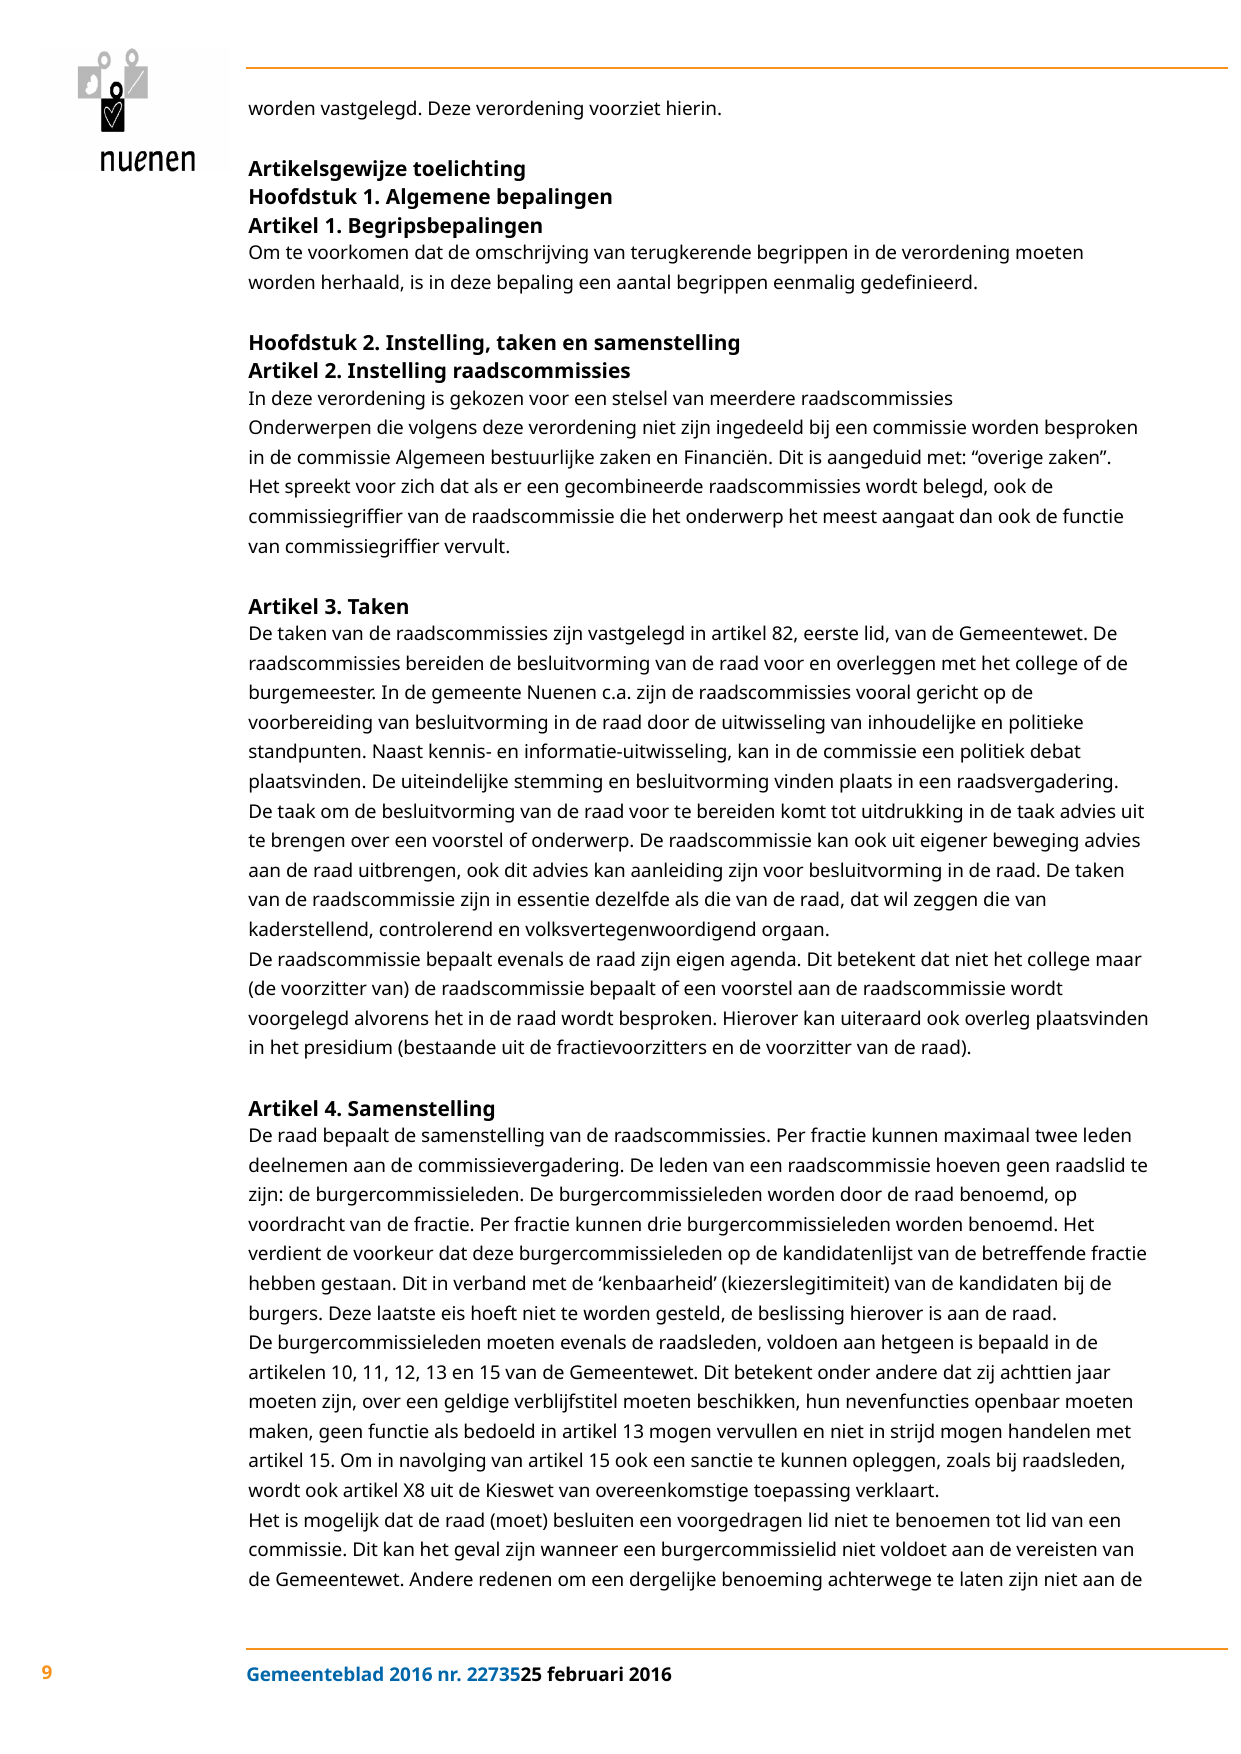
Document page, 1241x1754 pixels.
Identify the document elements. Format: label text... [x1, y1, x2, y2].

text Het is mogelijk dat de raad (moet) besluiten een voorgedragen lid niet te benoemen tot lid van een commissie. Dit kan het geval zijn wanneer een burgercommissielid niet voldoet aan de vereisten van de Gemeentewet. Andere redenen om een dergelijke benoeming achterwege te laten zijn niet aan de [248, 1507, 1152, 1592]
text De taak om de besluitvorming van de raad voor te bereiden komt tot uitdrukking in de taak advies uit te brengen over een voorstel of onderwerp. De raadscommissie kan ook uit eigener beweging advies aan de raad uitbrengen, ook dit advies kan aanleiding zijn voor besluitvorming in de raad. De taken van de raadscommissie zijn in essentie dezelfde als die van de raad, dat wil zeggen die van kaderstellend, controlerend en volksvertegenwoordigend orgaan. [248, 798, 1152, 942]
text De raadscommissie bepaalt evenals de raad zijn eigen agenda. Dit betekent dat niet het college maar (de voorzitter van) de raadscommissie bepaalt of een voorstel aan de raadscommissie wordt voorgelegd alvorens het in de raad wordt besproken. Hierover kan uiteraard ook overleg plaatsvinden in het presidium (bestaande uit de fractievoorzitters en de voorzitter van de raad). [248, 946, 1152, 1060]
text Artikel 1. Begripsbepalingen [248, 211, 1152, 239]
text Hoofdstuk 1. Algemene bepalingen [248, 182, 1152, 211]
text Artikel 3. Taken [248, 592, 1152, 620]
text De taken van de raadscommissies zijn vastgelegd in artikel 82, eerste lid, van de Gemeentewet. De raadscommissies bereiden de besluitvorming van de raad voor en overleggen met het college of de burgemeester. In de gemeente Nuenen c.a. zijn de raadscommissies vooral gericht op de voorbereiding van besluitvorming in de raad door de uitwisseling van inhoudelijke en politieke standpunten. Naast kennis- en informatie-uitwisseling, kan in de commissie een politiek debat plaatsvinden. De uiteindelijke stemming en besluitvorming vinden plaats in een raadsvergadering. [248, 620, 1152, 794]
text De raad bepaalt de samenstelling van de raadscommissies. Per fractie kunnen maximaal twee leden deelnemen aan de commissievergadering. De leden van een raadscommissie hoeven geen raadslid te zijn: de burgercommissieleden. De burgercommissieleden worden door de raad benoemd, op voordracht van de fractie. Per fractie kunnen drie burgercommissieleden worden benoemd. Het verdient de voorkeur dat deze burgercommissieleden op de kandidatenlijst van de betreffende fractie hebben gestaan. Dit in verband met de ‘kenbaarheid’ (kiezerslegitimiteit) van de kandidaten bij de burgers. Deze laatste eis hoeft niet te worden gesteld, de beslissing hierover is aan de raad. [248, 1122, 1152, 1325]
text worden vastgelegd. Deze verordening voorziet hierin. [248, 95, 1152, 121]
text De burgercommissieleden moeten evenals de raadsleden, voldoen aan hetgeen is bepaald in de artikelen 10, 11, 12, 13 en 15 van de Gemeentewet. Dit betekent onder andere dat zij achttien jaar moeten zijn, over een geldige verblijfstitel moeten beschikken, hun nevenfuncties openbaar moeten maken, geen functie als bedoeld in artikel 13 mogen vervullen en niet in strijd mogen handelen met artikel 15. Om in navolging van artikel 15 ook een sanctie te kunnen opleggen, zoals bij raadsleden, wordt ook artikel X8 uit de Kieswet van overeenkomstige toepassing verklaart. [248, 1329, 1152, 1503]
text Onderwerpen die volgens deze verordening niet zijn ingedeeld bij een commissie worden besproken in de commissie Algemeen bestuurlijke zaken en Financiën. Dit is aangeduid met: “overige zaken”. [248, 414, 1152, 470]
text Artikel 2. Instelling raadscommissies [248, 356, 1152, 385]
text Hoofdstuk 2. Instelling, taken en samenstelling [248, 328, 1152, 356]
text In deze verordening is gekozen voor een stelsel van meerdere raadscommissies [248, 385, 1152, 411]
picture [41, 47, 231, 172]
text Het spreekt voor zich dat als er een gecombineerde raadscommissies wordt belegd, ook de commissiegriffier van de raadscommissie die het onderwerp het meest aangaat dan ook de functie van commissiegriffier vervult. [248, 474, 1152, 558]
text Artikelsgewijze toelichting [248, 154, 1152, 182]
text Om te voorkomen dat de omschrijving van terugkerende begrippen in de verordening moeten worden herhaald, is in deze bepaling een aantal begrippen eenmalig gedefinieerd. [248, 239, 1152, 294]
text Artikel 4. Samenstelling [248, 1094, 1152, 1122]
